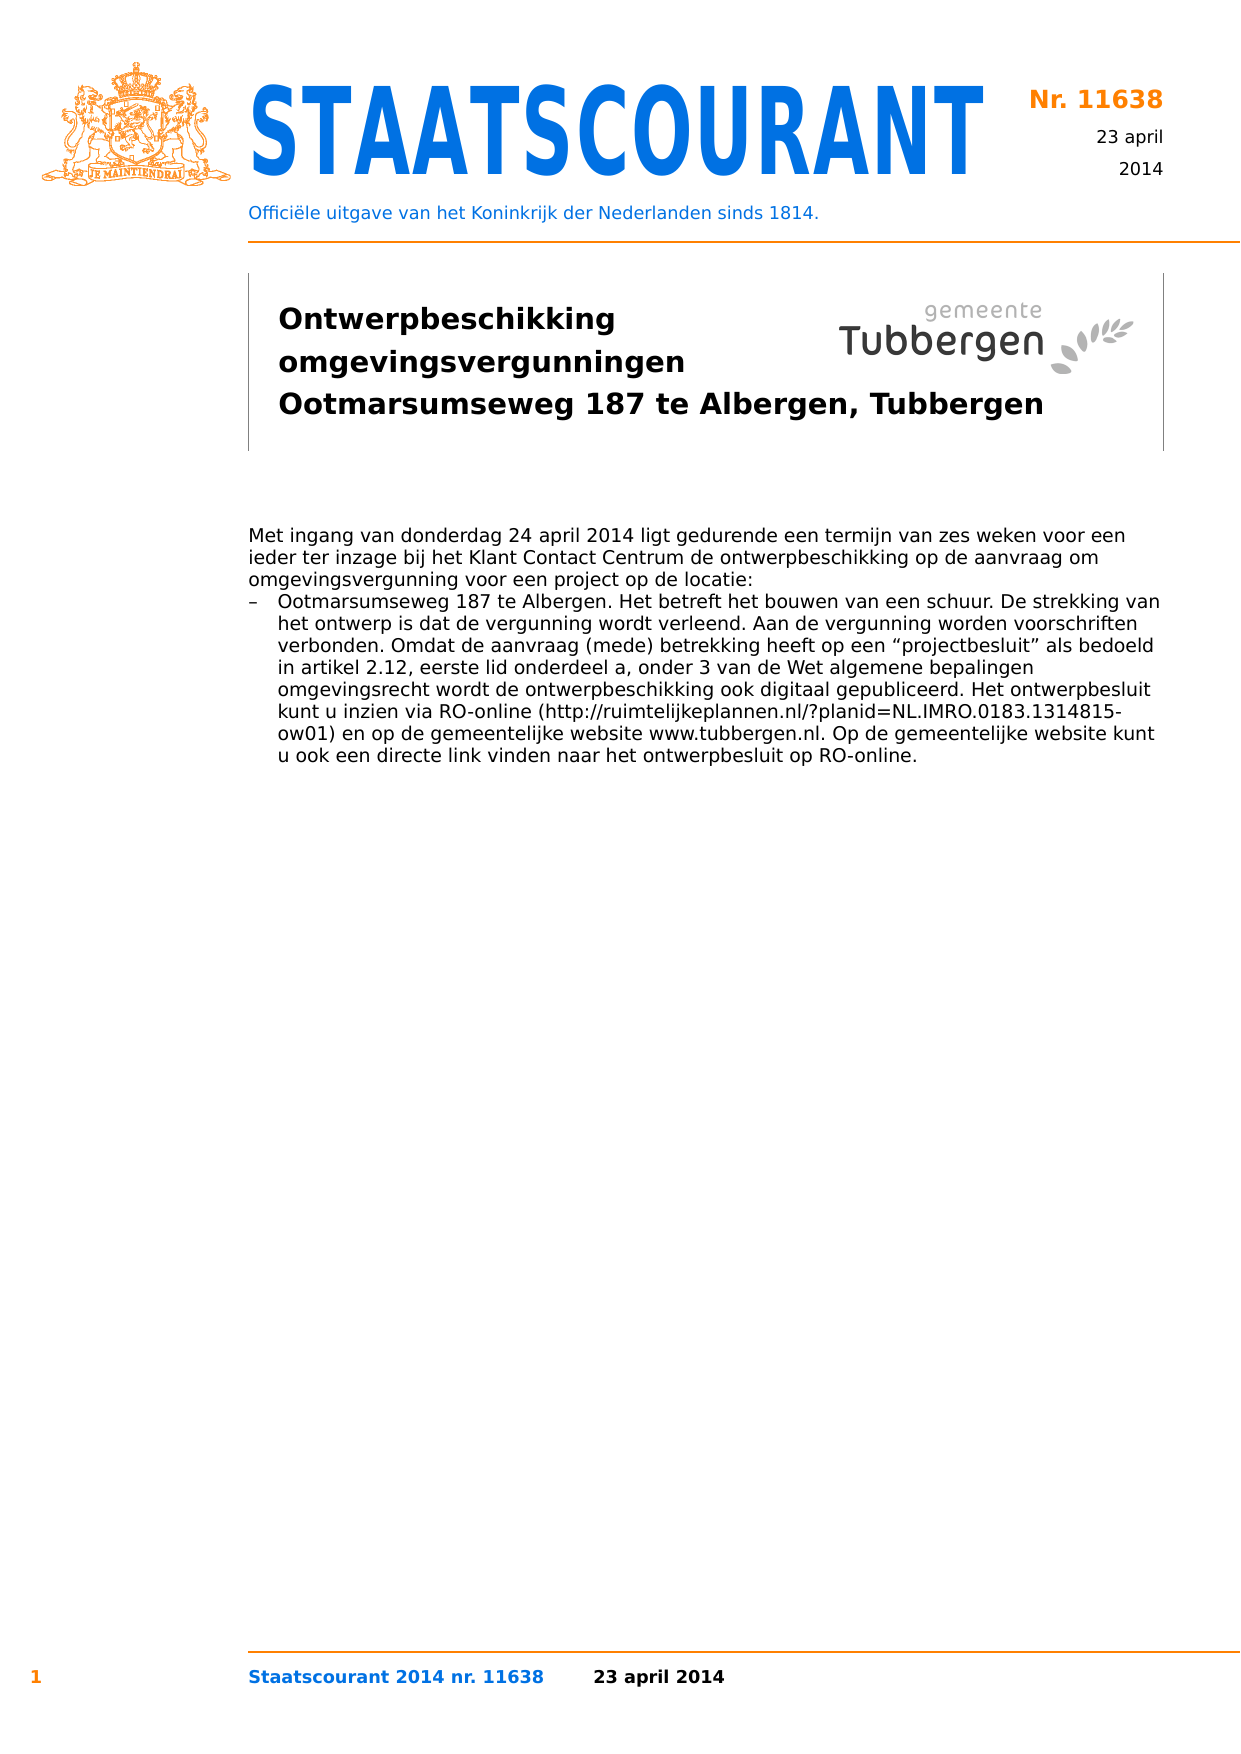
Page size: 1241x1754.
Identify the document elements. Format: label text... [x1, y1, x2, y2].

table_cell 2014 [998, 153, 1240, 203]
text Met ingang van donderdag 24 april 2014 ligt gedurende een termijn van zes weken voor een ieder ter inzage bij het Klant Contact Centrum de ontwerpbeschikking op de aanvraag om omgevingsvergunning voor een project op de locatie: [248, 525, 1163, 591]
table_header Nr. 11638 [998, 62, 1240, 121]
table_cell 23 april [998, 121, 1240, 153]
table_header STAATSCOURANT [248, 62, 998, 203]
picture [838, 302, 1134, 374]
picture [41, 62, 231, 186]
text – Ootmarsumseweg 187 te Albergen. Het betreft het bouwen van een schuur. De strekking van het ontwerp is dat de vergunning wordt verleend. Aan de vergunning worden voorschriften verbonden. Omdat de aanvraag (mede) betrekking heeft op een “projectbesluit” als bedoeld in artikel 2.12, eerste lid onderdeel a, onder 3 van de Wet algemene bepalingen omgevingsrecht wordt de ontwerpbeschikking ook digitaal gepubliceerd. Het ontwerpbesluit kunt u inzien via RO-online (http://ruimtelijkeplannen.nl/?planid=NL.IMRO.0183.1314815-ow01) en op de gemeentelijke website www.tubbergen.nl. Op de gemeentelijke website kunt u ook een directe link vinden naar het ontwerpbesluit op RO-online. [248, 591, 1163, 766]
table_cell Officiële uitgave van het Koninkrijk der Nederlanden sinds 1814. [248, 203, 1240, 241]
subtitle Ontwerpbeschikking omgevingsvergunningen Ootmarsumseweg 187 te Albergen, Tubbergen [249, 273, 1163, 451]
table_header [25, 62, 248, 241]
